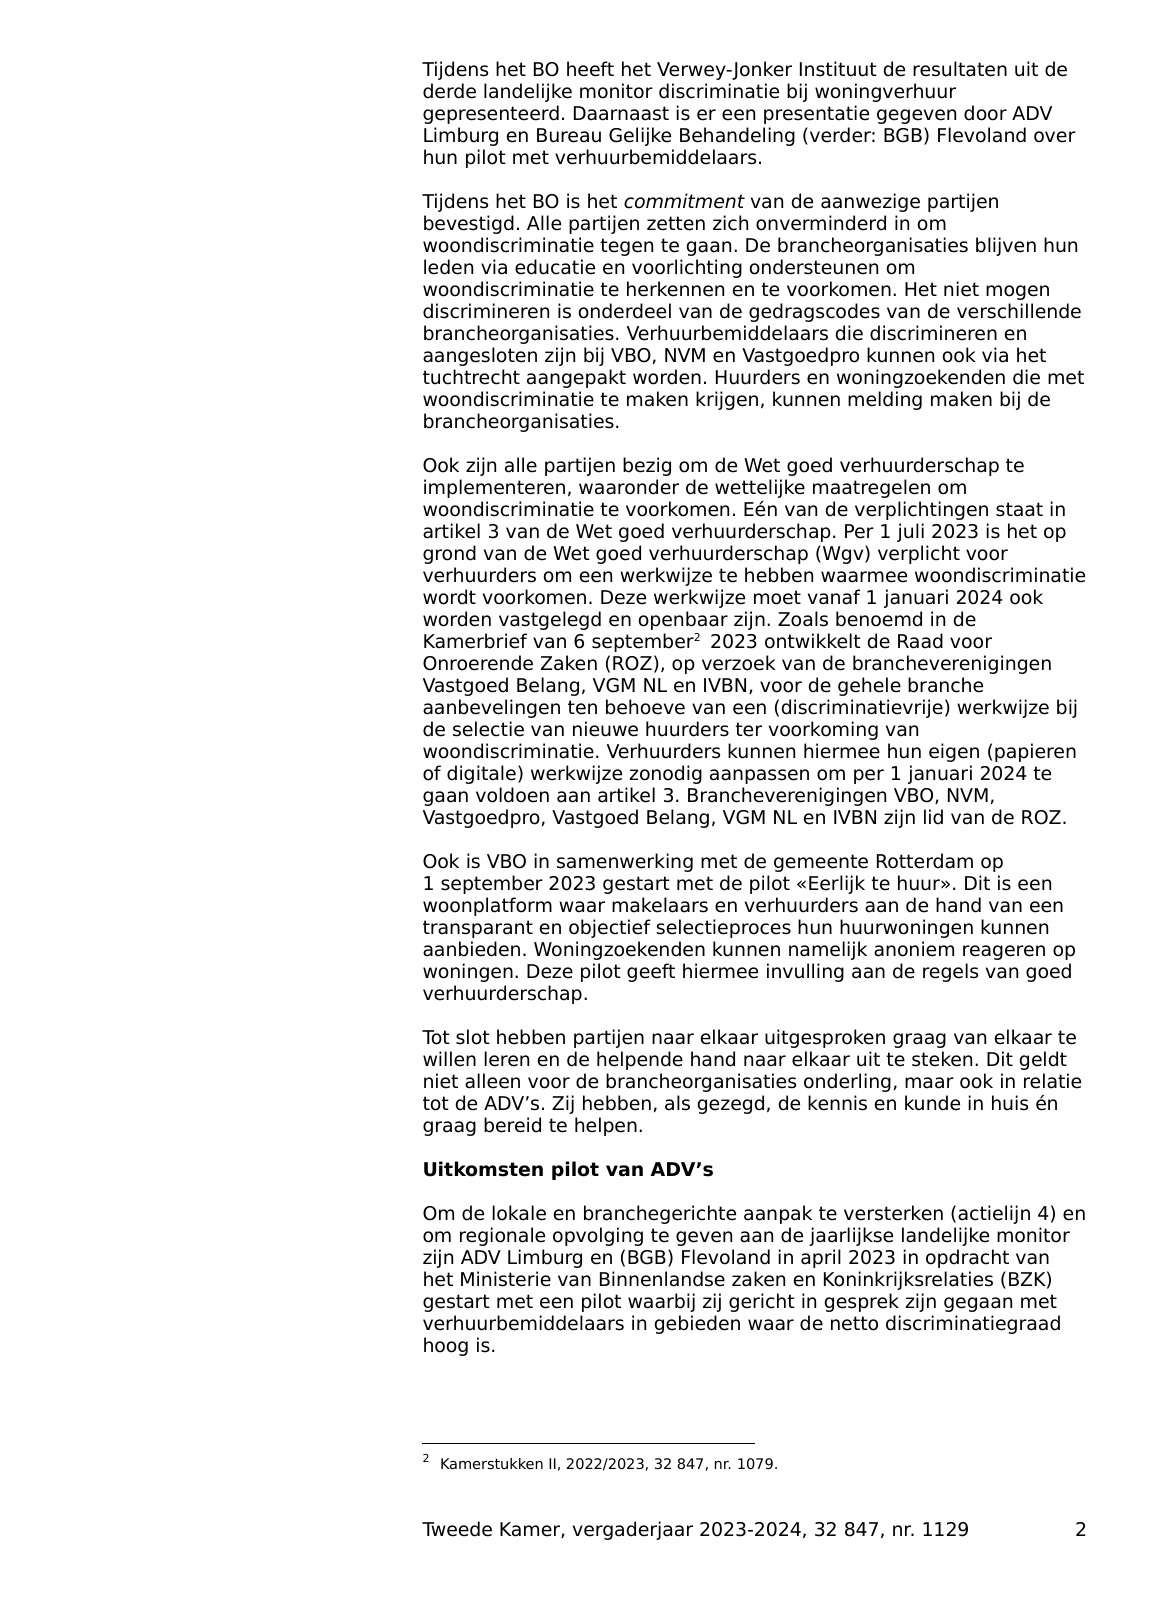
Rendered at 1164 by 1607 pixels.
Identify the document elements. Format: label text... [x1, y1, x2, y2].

text Ook zijn alle partijen bezig om de Wet goed verhuurderschap te implementeren, waaronder de wettelijke maatregelen om woondiscriminatie te voorkomen. Eén van de verplichtingen staat in artikel 3 van de Wet goed verhuurderschap. Per 1 juli 2023 is het op grond van de Wet goed verhuurderschap (Wgv) verplicht voor verhuurders om een werkwijze te hebben waarmee woondiscriminatie wordt voorkomen. Deze werkwijze moet vanaf 1 januari 2024 ook worden vastgelegd en openbaar zijn. Zoals benoemd in de Kamerbrief van 6 september 2023 ontwikkelt de Raad voor Onroerende Zaken (ROZ), op verzoek van de brancheverenigingen Vastgoed Belang, VGM NL en IVBN, voor de gehele branche aanbevelingen ten behoeve van een (discriminatievrije) werkwijze bij de selectie van nieuwe huurders ter voorkoming van woondiscriminatie. Verhuurders kunnen hiermee hun eigen (papieren of digitale) werkwijze zonodig aanpassen om per 1 januari 2024 te gaan voldoen aan artikel 3. Brancheverenigingen VBO, NVM, Vastgoedpro, Vastgoed Belang, VGM NL en IVBN zijn lid van de ROZ. [422, 455, 1087, 829]
text Kamerstukken II, 2022/2023, 32 847, nr. 1079. [422, 1452, 1087, 1474]
text Om de lokale en branchegerichte aanpak te versterken (actielijn 4) en om regionale opvolging te geven aan de jaarlijkse landelijke monitor zijn ADV Limburg en (BGB) Flevoland in april 2023 in opdracht van het Ministerie van Binnenlandse zaken en Koninkrijksrelaties (BZK) gestart met een pilot waarbij zij gericht in gesprek zijn gegaan met verhuurbemiddelaars in gebieden waar de netto discriminatiegraad hoog is. [422, 1203, 1087, 1357]
text Ook is VBO in samenwerking met de gemeente Rotterdam op 1 september 2023 gestart met de pilot «Eerlijk te huur». Dit is een woonplatform waar makelaars en verhuurders aan de hand van een transparant en objectief selectieproces hun huurwoningen kunnen aanbieden. Woningzoekenden kunnen namelijk anoniem reageren op woningen. Deze pilot geeft hiermee invulling aan de regels van goed verhuurderschap. [422, 851, 1087, 1005]
text Tijdens het BO is het commitment van de aanwezige partijen bevestigd. Alle partijen zetten zich onverminderd in om woondiscriminatie tegen te gaan. De brancheorganisaties blijven hun leden via educatie en voorlichting ondersteunen om woondiscriminatie te herkennen en te voorkomen. Het niet mogen discrimineren is onderdeel van de gedragscodes van de verschillende brancheorganisaties. Verhuurbemiddelaars die discrimineren en aangesloten zijn bij VBO, NVM en Vastgoedpro kunnen ook via het tuchtrecht aangepakt worden. Huurders en woningzoekenden die met woondiscriminatie te maken krijgen, kunnen melding maken bij de brancheorganisaties. [422, 191, 1087, 433]
text Tot slot hebben partijen naar elkaar uitgesproken graag van elkaar te willen leren en de helpende hand naar elkaar uit te steken. Dit geldt niet alleen voor de brancheorganisaties onderling, maar ook in relatie tot de ADV’s. Zij hebben, als gezegd, de kennis en kunde in huis én graag bereid te helpen. [422, 1027, 1087, 1137]
text Tijdens het BO heeft het Verwey-Jonker Instituut de resultaten uit de derde landelijke monitor discriminatie bij woningverhuur gepresenteerd. Daarnaast is er een presentatie gegeven door ADV Limburg en Bureau Gelijke Behandeling (verder: BGB) Flevoland over hun pilot met verhuurbemiddelaars. [422, 59, 1087, 169]
subtitle Uitkomsten pilot van ADV’s [422, 1159, 1087, 1181]
